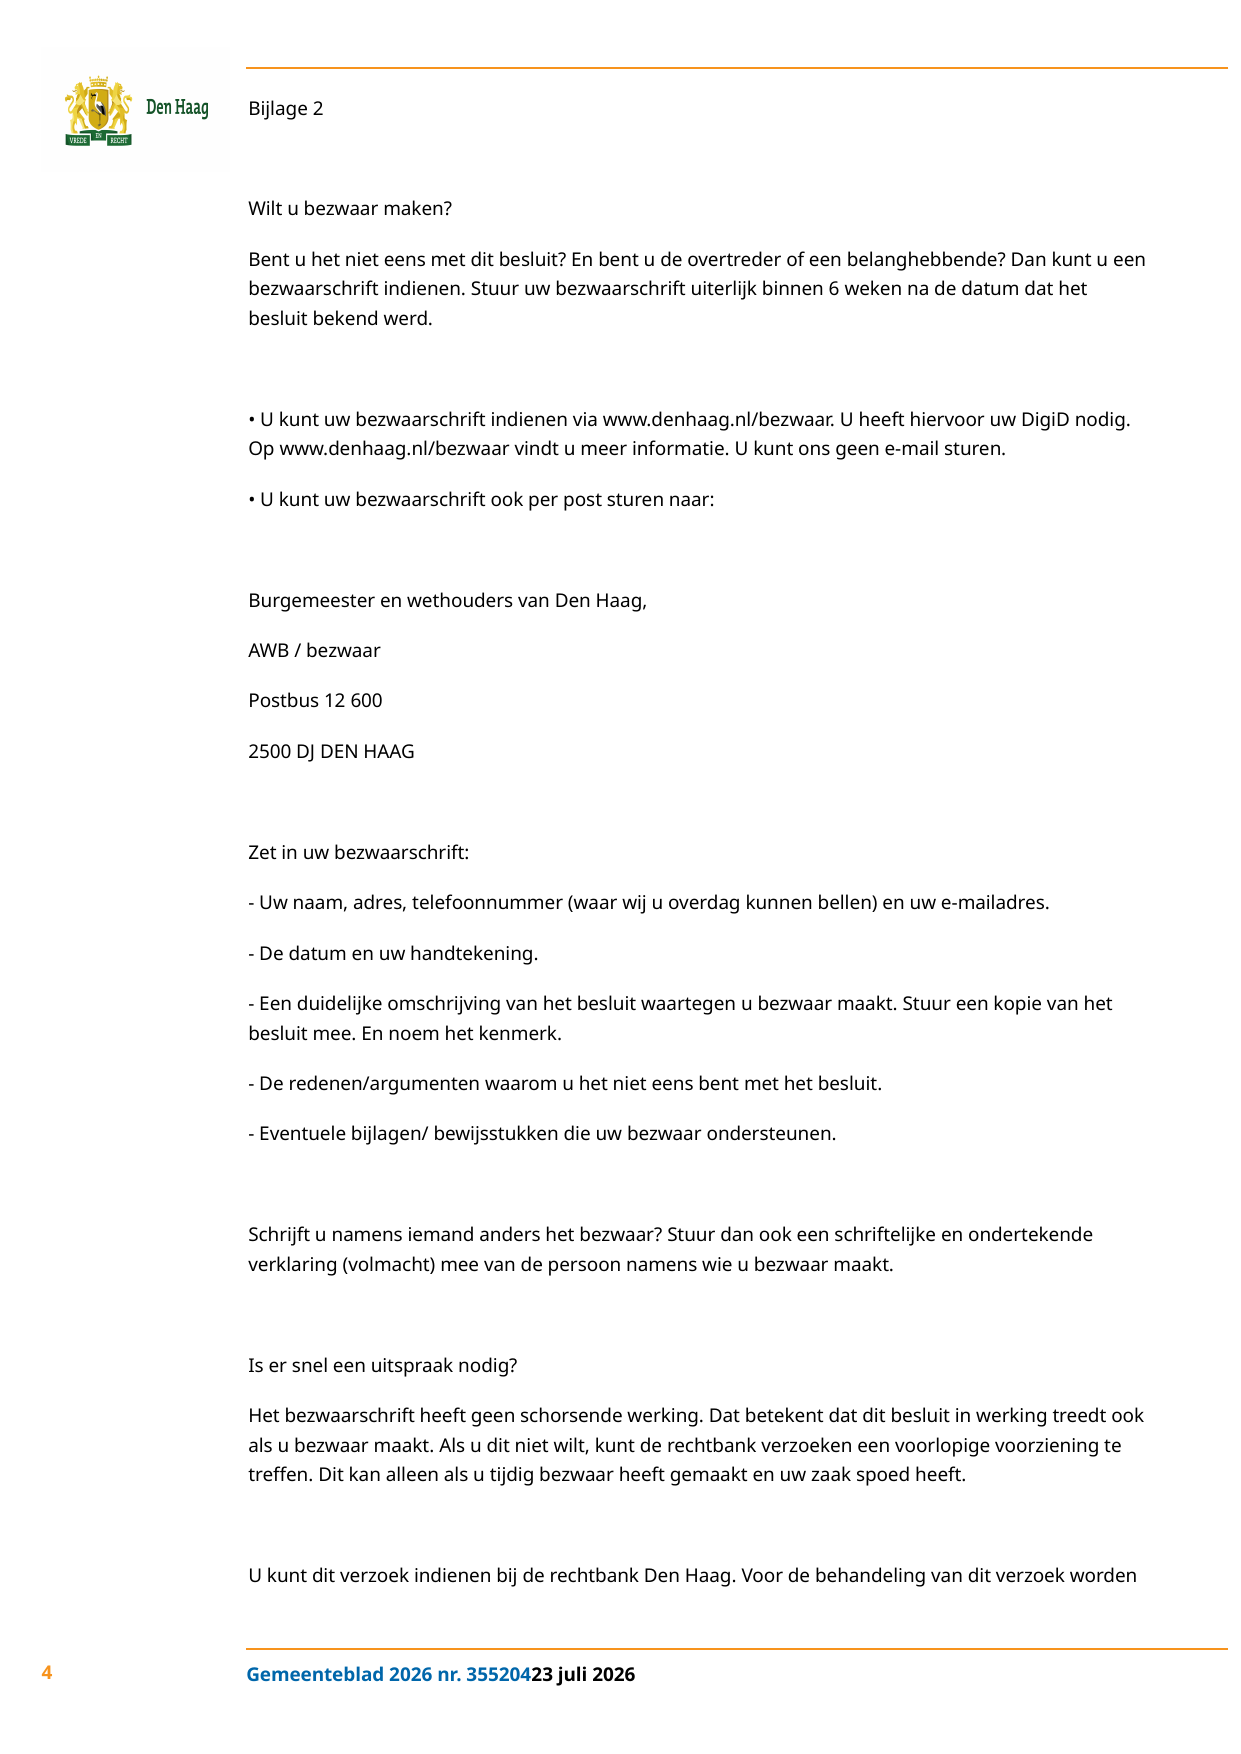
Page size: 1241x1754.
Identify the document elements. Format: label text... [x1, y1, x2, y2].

text Het bezwaarschrift heeft geen schorsende werking. Dat betekent dat dit besluit in werking treedt ook als u bezwaar maakt. Als u dit niet wilt, kunt de rechtbank verzoeken een voorlopige voorziening te treffen. Dit kan alleen als u tijdig bezwaar heeft gemaakt en uw zaak spoed heeft. [248, 1402, 1152, 1487]
text U kunt dit verzoek indienen bij de rechtbank Den Haag. Voor de behandeling van dit verzoek worden [248, 1562, 1152, 1588]
text Zet in uw bezwaarschrift: [248, 839, 1152, 865]
text - De redenen/argumenten waarom u het niet eens bent met het besluit. [248, 1070, 1152, 1096]
text - De datum en uw handtekening. [248, 940, 1152, 966]
text Schrijft u namens iemand anders het bezwaar? Stuur dan ook een schriftelijke en ondertekende verklaring (volmacht) mee van de persoon namens wie u bezwaar maakt. [248, 1221, 1152, 1277]
text Burgemeester en wethouders van Den Haag, [248, 587, 1152, 613]
text Bent u het niet eens met dit besluit? En bent u de overtreder of een belanghebbende? Dan kunt u een bezwaarschrift indienen. Stuur uw bezwaarschrift uiterlijk binnen 6 weken na de datum dat het besluit bekend werd. [248, 246, 1152, 331]
text - Uw naam, adres, telefoonnummer (waar wij u overdag kunnen bellen) en uw e-mailadres. [248, 889, 1152, 915]
text • U kunt uw bezwaarschrift ook per post sturen naar: [248, 486, 1152, 512]
text - Eventuele bijlagen/ bewijsstukken die uw bezwaar ondersteunen. [248, 1121, 1152, 1146]
picture [41, 47, 231, 172]
text - Een duidelijke omschrijving van het besluit waartegen u bezwaar maakt. Stuur een kopie van het besluit mee. En noem het kenmerk. [248, 990, 1152, 1046]
text • U kunt uw bezwaarschrift indienen via www.denhaag.nl/bezwaar. U heeft hiervoor uw DigiD nodig. Op www.denhaag.nl/bezwaar vindt u meer informatie. U kunt ons geen e-mail sturen. [248, 406, 1152, 461]
text Wilt u bezwaar maken? [248, 196, 1152, 221]
text Bijlage 2 [248, 95, 1152, 121]
text 2500 DJ DEN HAAG [248, 738, 1152, 764]
text AWB / bezwaar [248, 637, 1152, 663]
text Postbus 12 600 [248, 688, 1152, 713]
text Is er snel een uitspraak nodig? [248, 1352, 1152, 1378]
